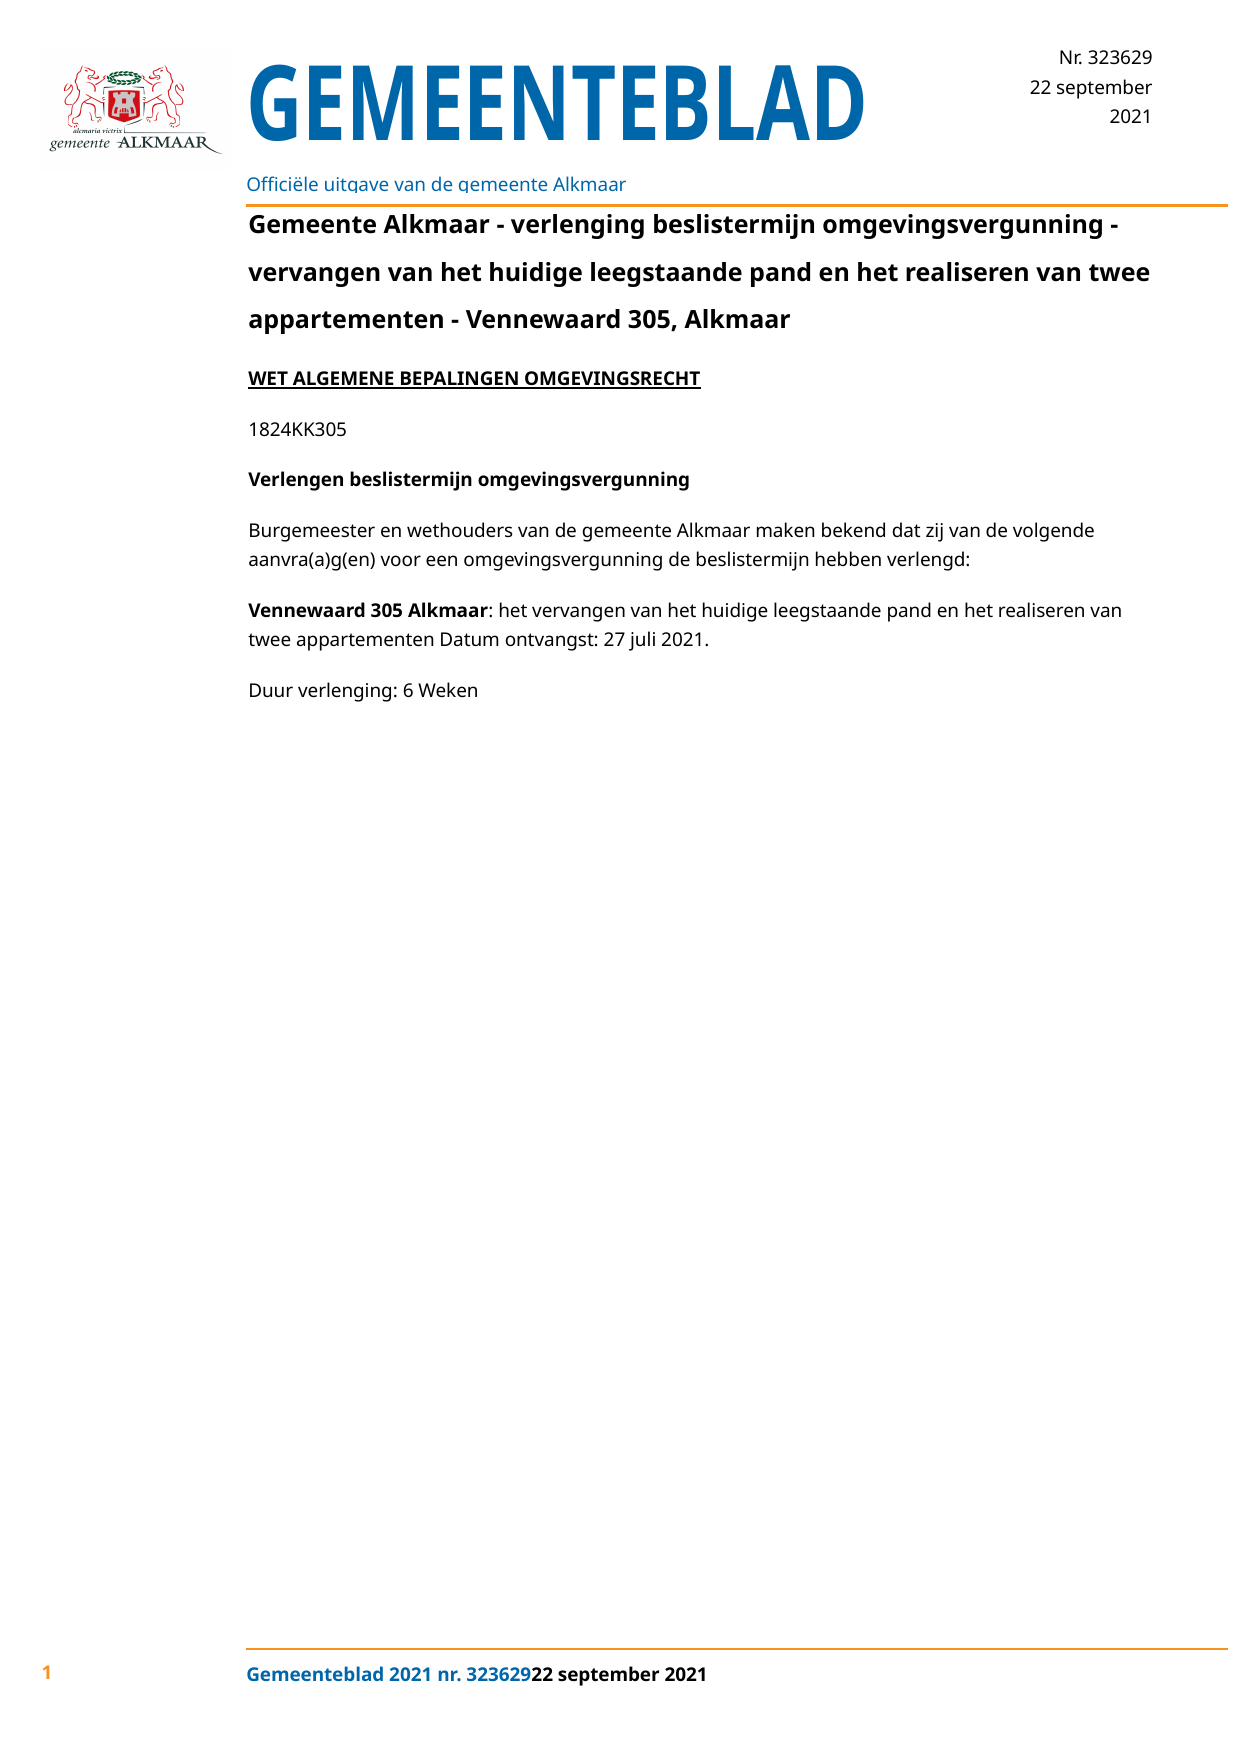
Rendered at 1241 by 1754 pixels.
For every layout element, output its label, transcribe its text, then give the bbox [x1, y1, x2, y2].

text Gemeente Alkmaar - verlenging beslistermijn omgevingsvergunning - vervangen van het huidige leegstaande pand en het realiseren van twee appartementen - Vennewaard 305, Alkmaar [248, 207, 1152, 336]
text Burgemeester en wethouders van de gemeente Alkmaar maken bekend dat zij van de volgende aanvra(a)g(en) voor een omgevingsvergunning de beslistermijn hebben verlengd: [248, 517, 1152, 572]
text WET ALGEMENE BEPALINGEN OMGEVINGSRECHT [248, 366, 1152, 391]
text Vennewaard 305 Alkmaar: het vervangen van het huidige leegstaande pand en het realiseren van twee appartementen Datum ontvangst: 27 juli 2021. [248, 597, 1152, 652]
text Duur verlenging: 6 Weken [248, 677, 1152, 702]
text Verlengen beslistermijn omgevingsvergunning [248, 466, 1152, 492]
picture [41, 47, 231, 172]
text 1824KK305 [248, 416, 1152, 442]
